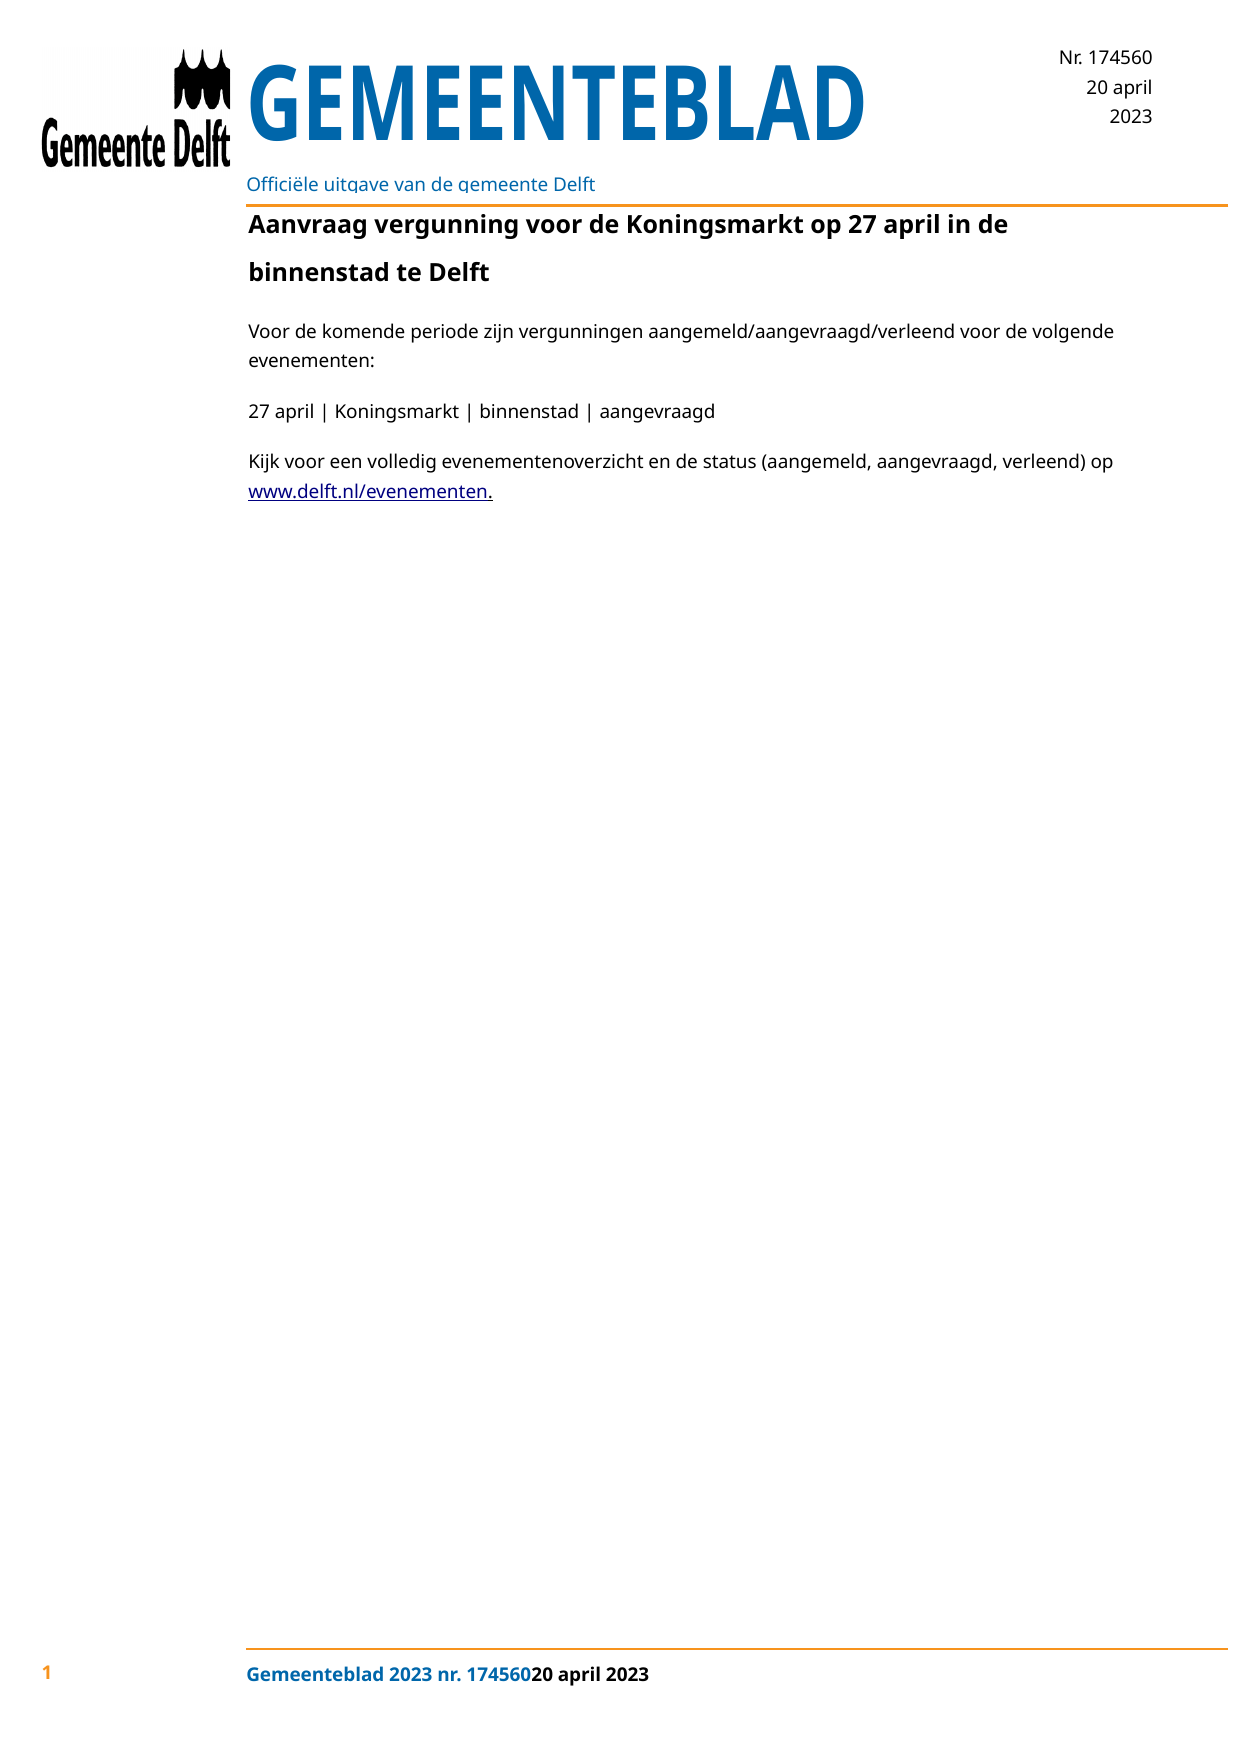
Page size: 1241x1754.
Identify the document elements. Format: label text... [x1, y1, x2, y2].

picture [41, 47, 231, 172]
text Aanvraag vergunning voor de Koningsmarkt op 27 april in de binnenstad te Delft [248, 207, 1152, 288]
text Voor de komende periode zijn vergunningen aangemeld/aangevraagd/verleend voor de volgende evenementen: [248, 318, 1152, 373]
text 27 april | Koningsmarkt | binnenstad | aangevraagd [248, 398, 1152, 424]
text Kijk voor een volledig evenementenoverzicht en de status (aangemeld, aangevraagd, verleend) op www.delft.nl/evenementen. [248, 448, 1152, 504]
